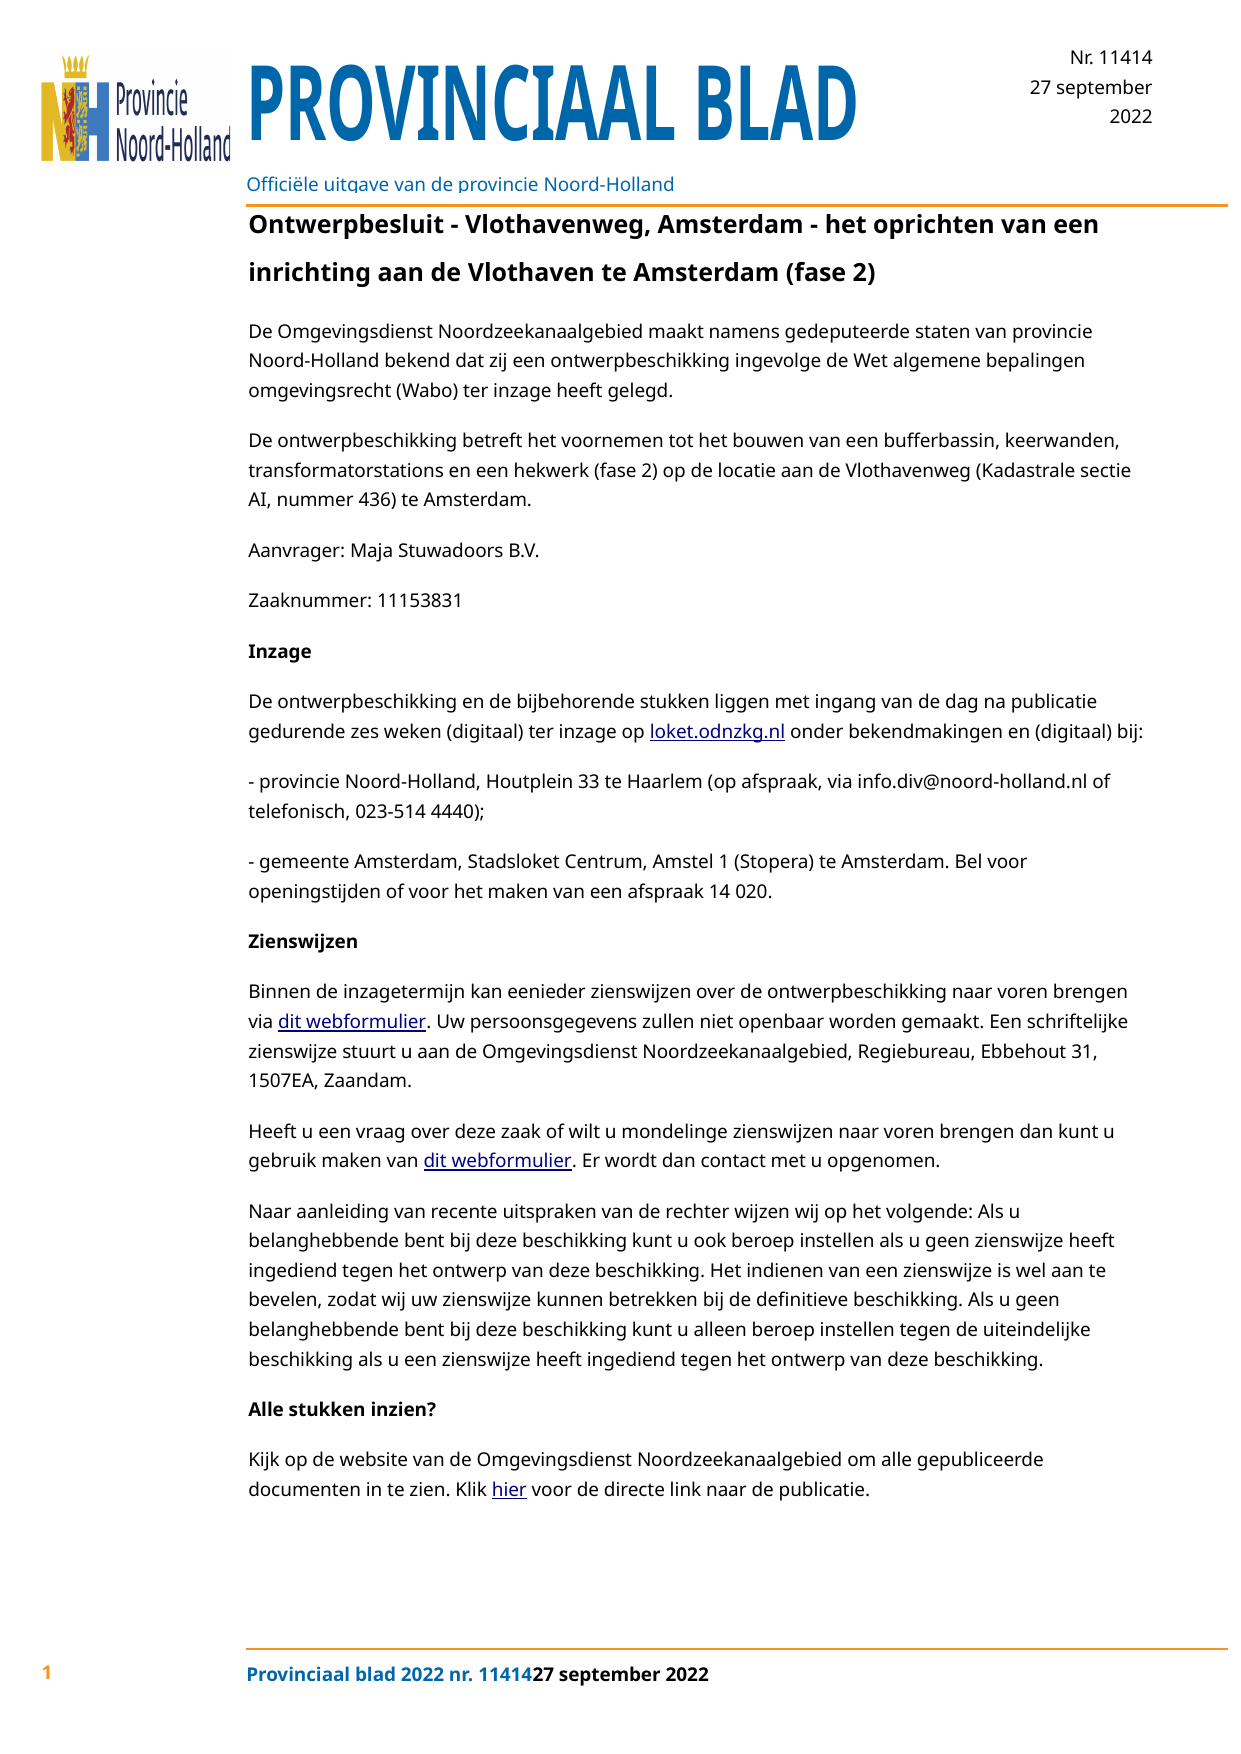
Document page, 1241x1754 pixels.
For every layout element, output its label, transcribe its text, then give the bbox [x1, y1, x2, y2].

text Kijk op de website van de Omgevingsdienst Noordzeekanaalgebied om alle gepubliceerde documenten in te zien. Klik hier voor de directe link naar de publicatie. [248, 1447, 1152, 1502]
text De Omgevingsdienst Noordzeekanaalgebied maakt namens gedeputeerde staten van provincie Noord-Holland bekend dat zij een ontwerpbeschikking ingevolge de Wet algemene bepalingen omgevingsrecht (Wabo) ter inzage heeft gelegd. [248, 318, 1152, 403]
text Aanvrager: Maja Stuwadoors B.V. [248, 537, 1152, 563]
text Zienswijzen [248, 928, 1152, 954]
text - gemeente Amsterdam, Stadsloket Centrum, Amstel 1 (Stopera) te Amsterdam. Bel voor openingstijden of voor het maken van een afspraak 14 020. [248, 848, 1152, 904]
text Binnen de inzagetermijn kan eenieder zienswijzen over de ontwerpbeschikking naar voren brengen via dit webformulier. Uw persoonsgegevens zullen niet openbaar worden gemaakt. Een schriftelijke zienswijze stuurt u aan de Omgevingsdienst Noordzeekanaalgebied, Regiebureau, Ebbehout 31, 1507EA, Zaandam. [248, 979, 1152, 1093]
text De ontwerpbeschikking en de bijbehorende stukken liggen met ingang van de dag na publicatie gedurende zes weken (digitaal) ter inzage op loket.odnzkg.nl onder bekendmakingen en (digitaal) bij: [248, 688, 1152, 744]
text - provincie Noord-Holland, Houtplein 33 te Haarlem (op afspraak, via info.div@noord-holland.nl of telefonisch, 023-514 4440); [248, 768, 1152, 824]
text Heeft u een vraag over deze zaak of wilt u mondelinge zienswijzen naar voren brengen dan kunt u gebruik maken van dit webformulier. Er wordt dan contact met u opgenomen. [248, 1118, 1152, 1173]
text Zaaknummer: 11153831 [248, 587, 1152, 613]
text De ontwerpbeschikking betreft het voornemen tot het bouwen van een bufferbassin, keerwanden, transformatorstations en een hekwerk (fase 2) op de locatie aan de Vlothavenweg (Kadastrale sectie AI, nummer 436) te Amsterdam. [248, 427, 1152, 512]
text Inzage [248, 638, 1152, 664]
text Ontwerpbesluit - Vlothavenweg, Amsterdam - het oprichten van een inrichting aan de Vlothaven te Amsterdam (fase 2) [248, 207, 1152, 288]
picture [41, 47, 231, 172]
text Alle stukken inzien? [248, 1396, 1152, 1422]
text Naar aanleiding van recente uitspraken van de rechter wijzen wij op het volgende: Als u belanghebbende bent bij deze beschikking kunt u ook beroep instellen als u geen zienswijze heeft ingediend tegen het ontwerp van deze beschikking. Het indienen van een zienswijze is wel aan te bevelen, zodat wij uw zienswijze kunnen betrekken bij de definitieve beschikking. Als u geen belanghebbende bent bij deze beschikking kunt u alleen beroep instellen tegen de uiteindelijke beschikking als u een zienswijze heeft ingediend tegen het ontwerp van deze beschikking. [248, 1198, 1152, 1372]
